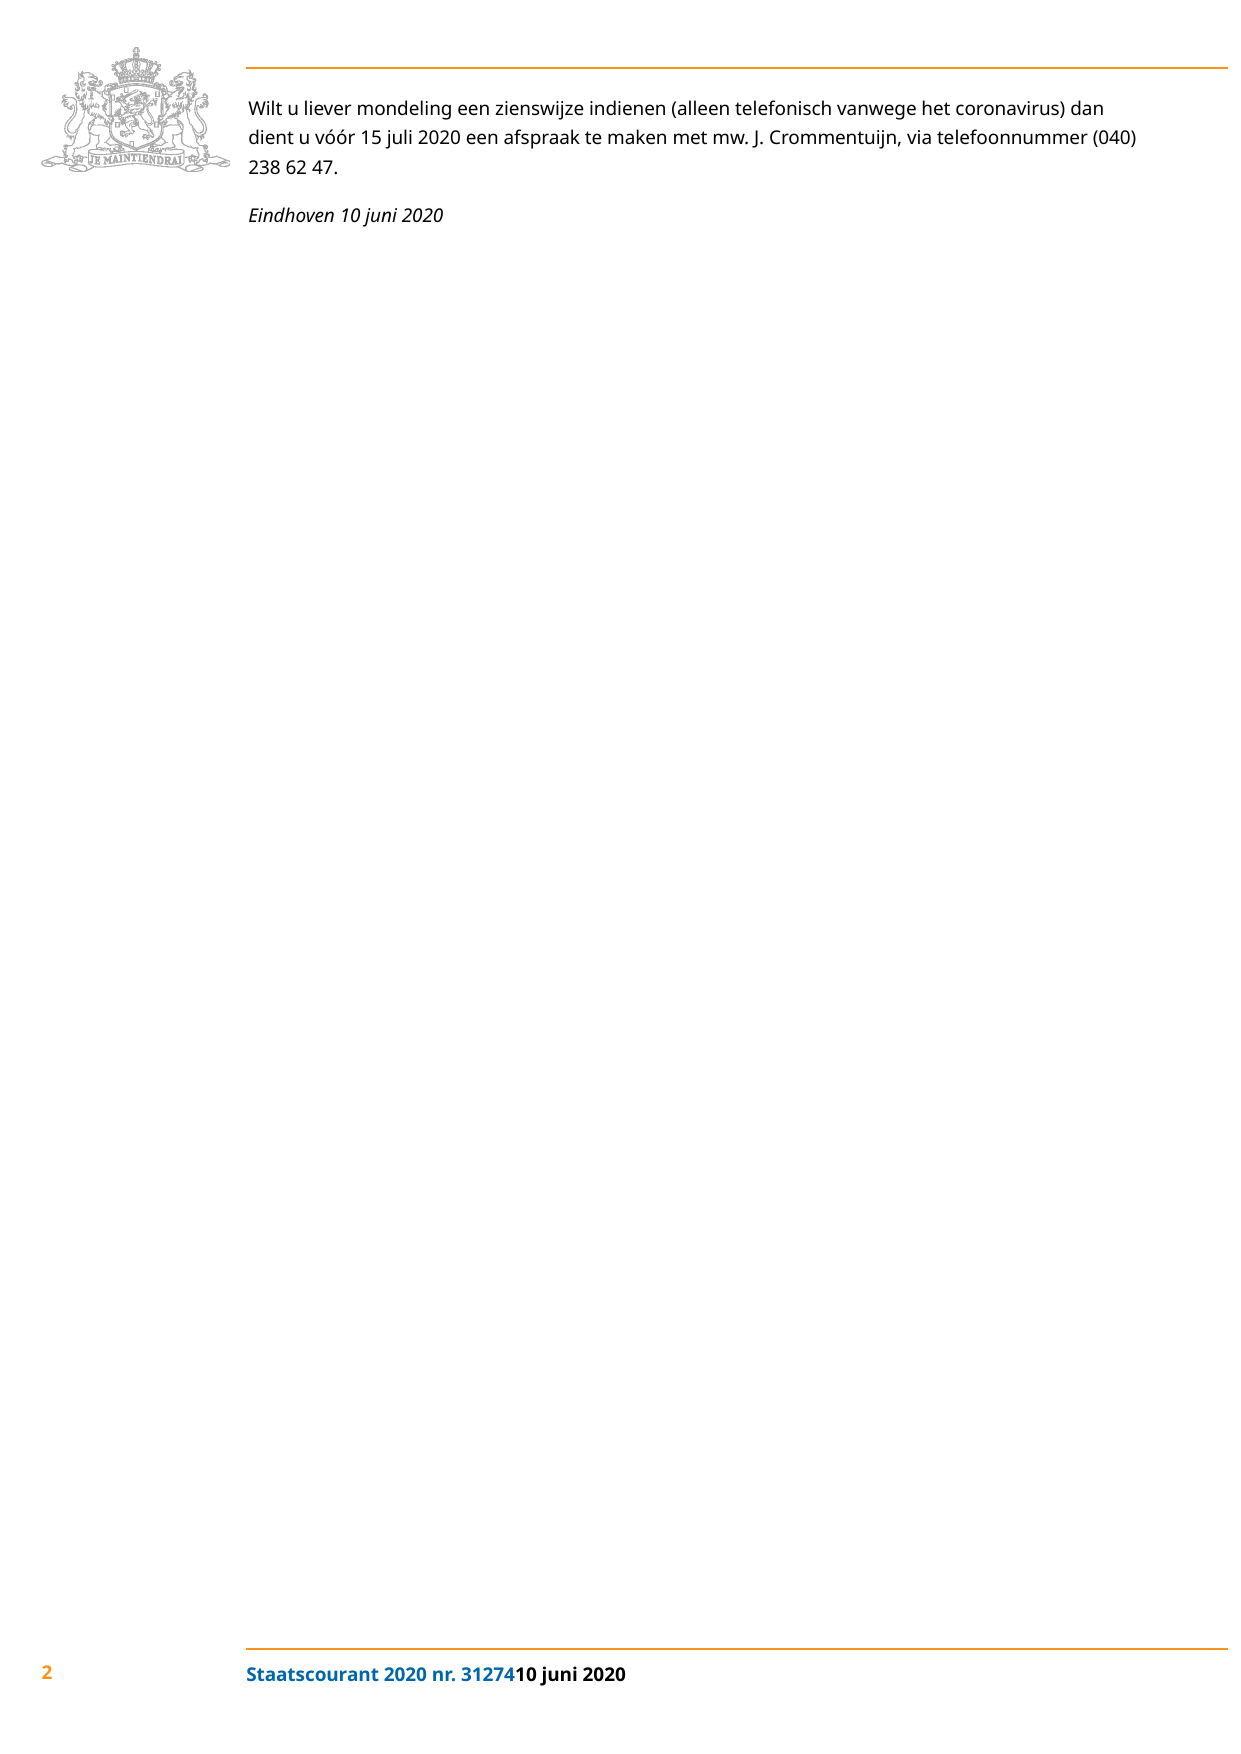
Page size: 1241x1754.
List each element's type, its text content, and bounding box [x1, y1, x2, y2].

text Wilt u liever mondeling een zienswijze indienen (alleen telefonisch vanwege het coronavirus) dan dient u vóór 15 juli 2020 een afspraak te maken met mw. J. Crommentuijn, via telefoonnummer (040) 238 62 47. [248, 95, 1152, 180]
text Eindhoven 10 juni 2020 [248, 202, 1152, 227]
picture [41, 47, 231, 172]
